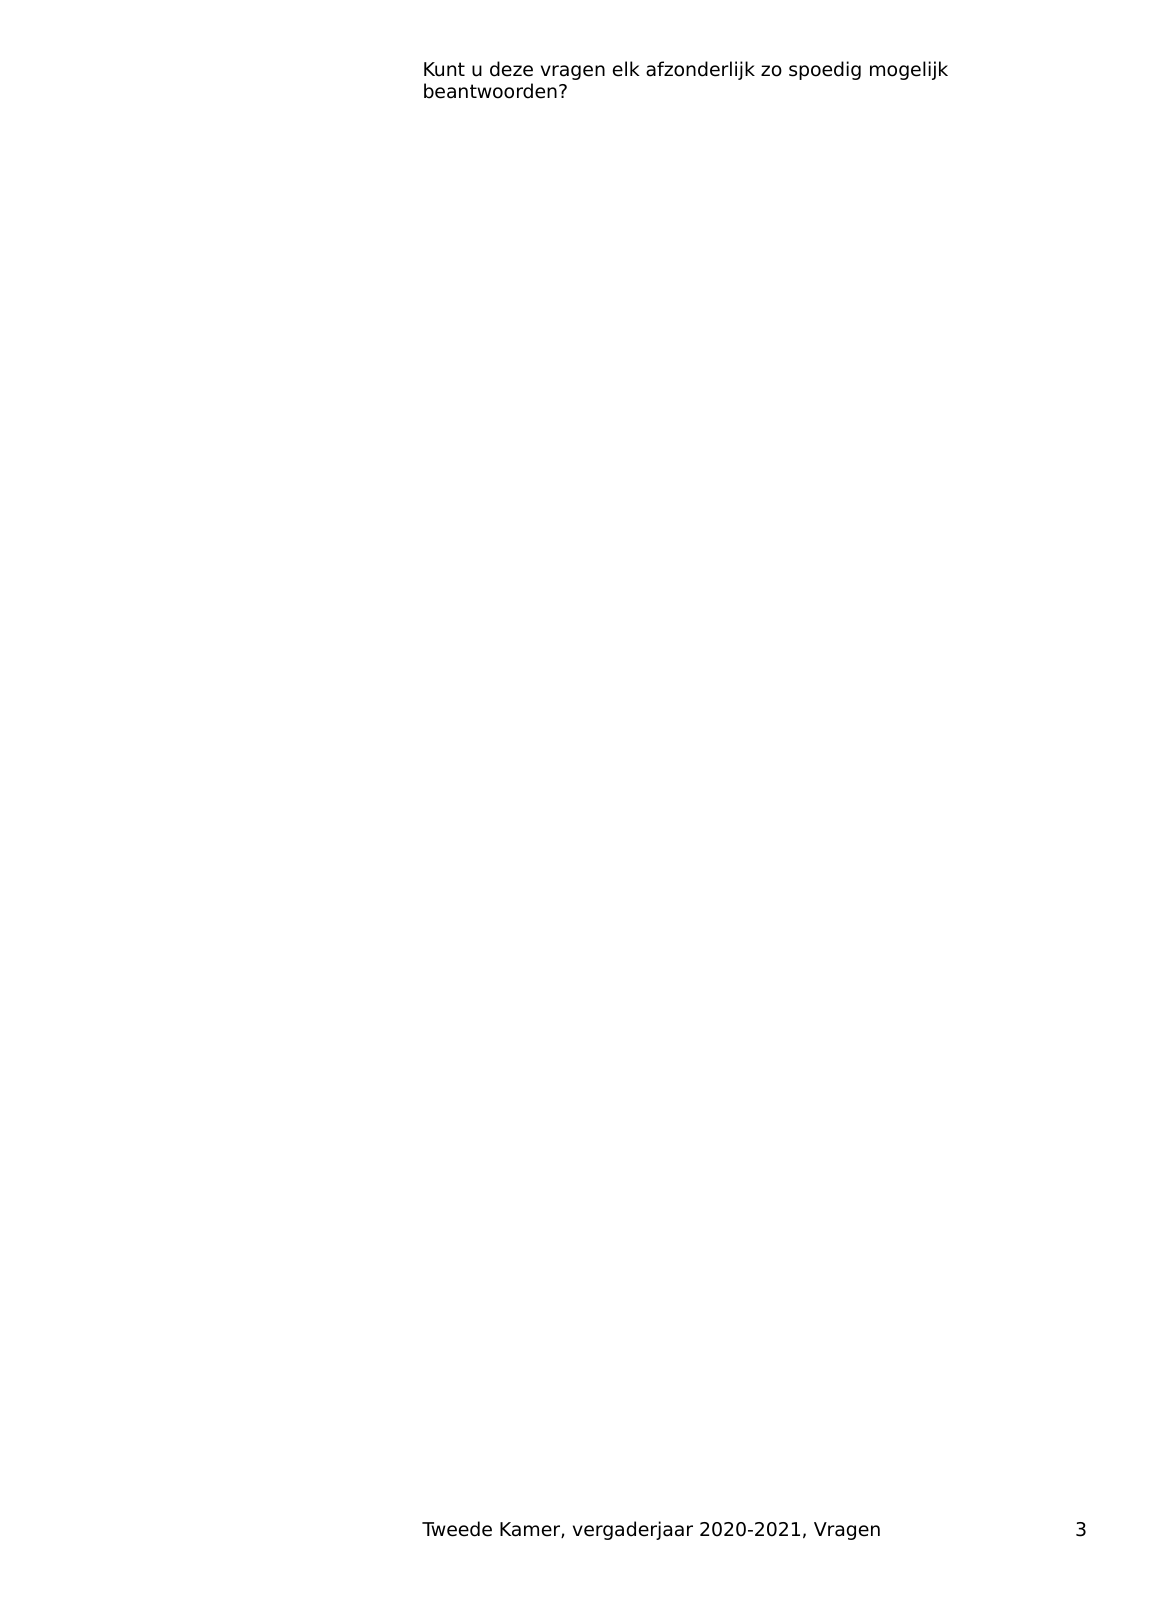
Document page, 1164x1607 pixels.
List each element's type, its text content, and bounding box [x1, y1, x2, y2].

text Kunt u deze vragen elk afzonderlijk zo spoedig mogelijk beantwoorden? [422, 59, 1087, 103]
